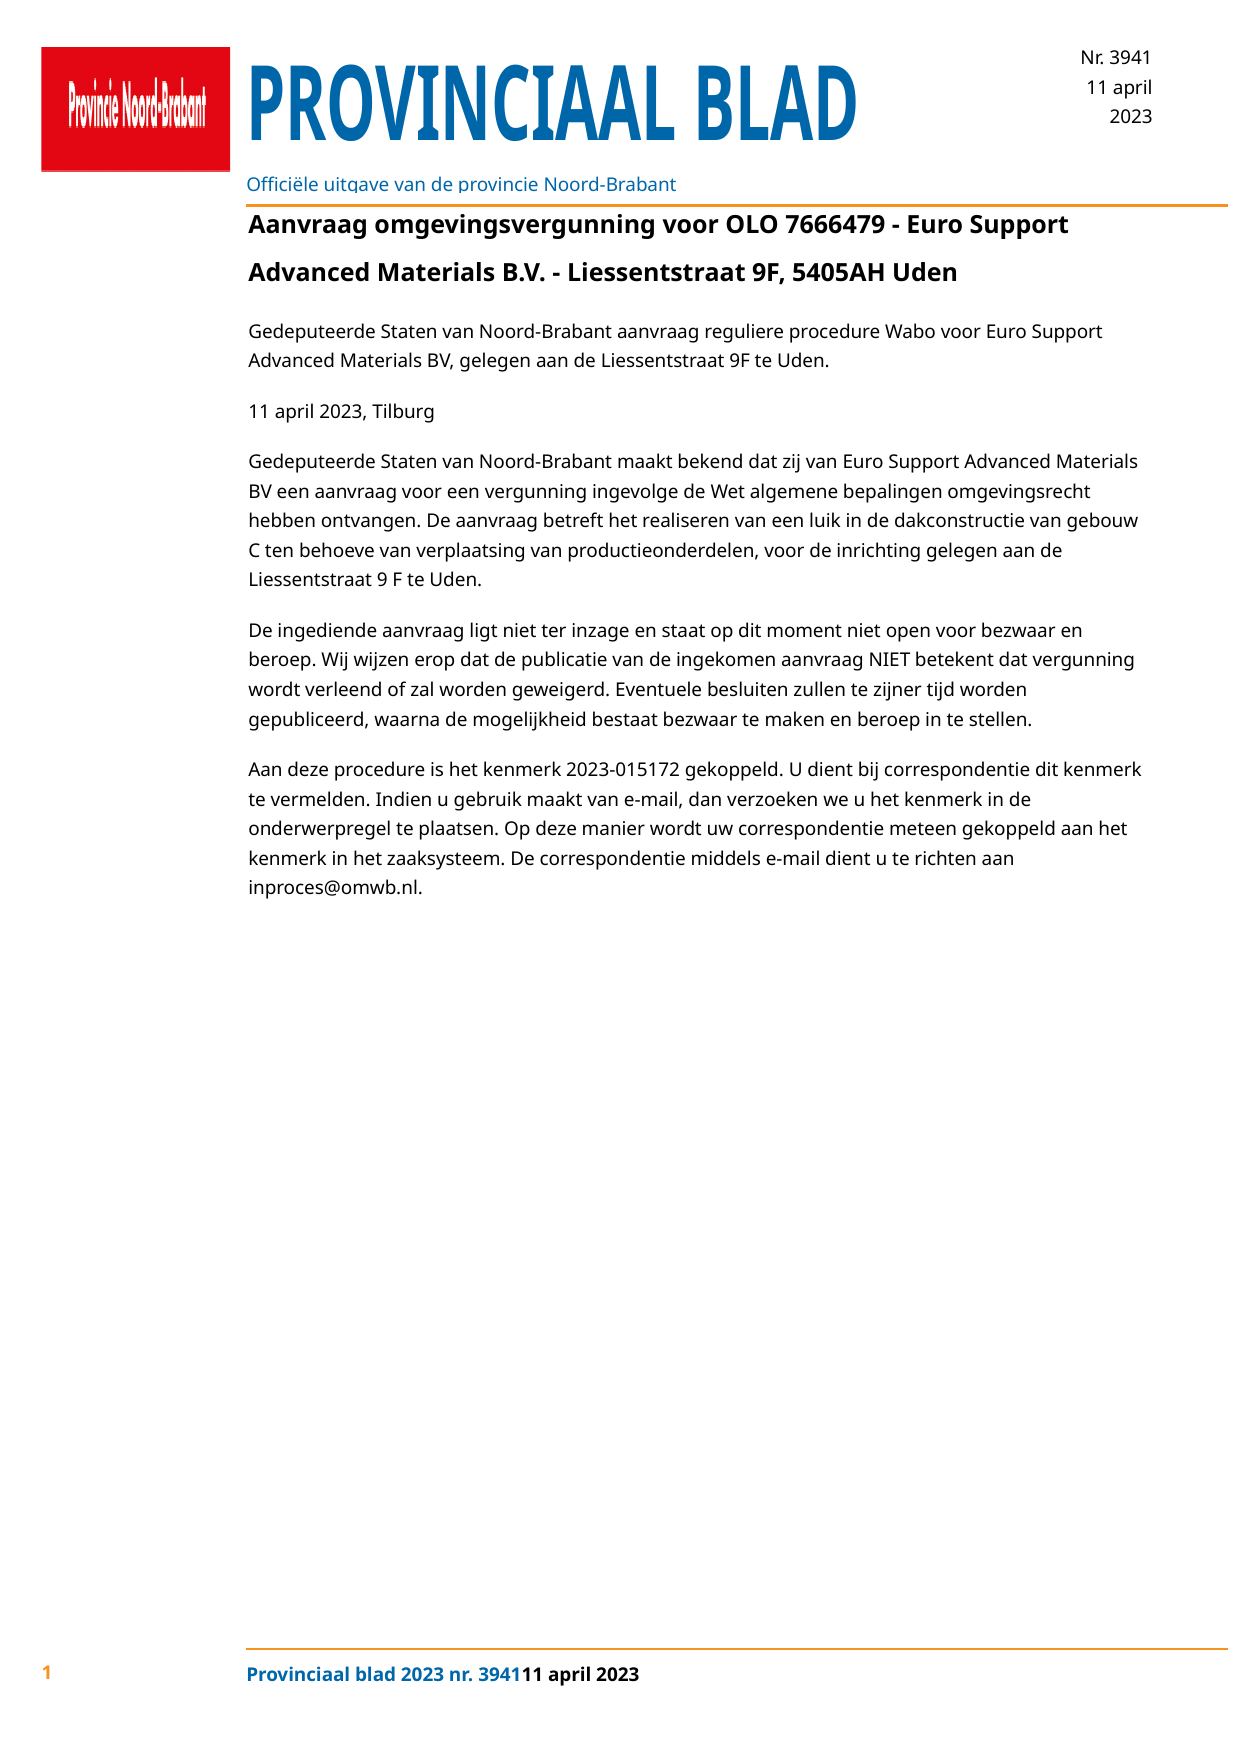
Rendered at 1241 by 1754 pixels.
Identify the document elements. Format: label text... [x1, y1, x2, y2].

text 11 april 2023, Tilburg [248, 398, 1152, 424]
text Gedeputeerde Staten van Noord-Brabant maakt bekend dat zij van Euro Support Advanced Materials BV een aanvraag voor een vergunning ingevolge de Wet algemene bepalingen omgevingsrecht hebben ontvangen. De aanvraag betreft het realiseren van een luik in de dakconstructie van gebouw C ten behoeve van verplaatsing van productieonderdelen, voor de inrichting gelegen aan de Liessentstraat 9 F te Uden. [248, 448, 1152, 592]
text De ingediende aanvraag ligt niet ter inzage en staat op dit moment niet open voor bezwaar en beroep. Wij wijzen erop dat de publicatie van de ingekomen aanvraag NIET betekent dat vergunning wordt verleend of zal worden geweigerd. Eventuele besluiten zullen te zijner tijd worden gepubliceerd, waarna de mogelijkheid bestaat bezwaar te maken en beroep in te stellen. [248, 617, 1152, 732]
text Aanvraag omgevingsvergunning voor OLO 7666479 - Euro Support Advanced Materials B.V. - Liessentstraat 9F, 5405AH Uden [248, 207, 1152, 288]
text Gedeputeerde Staten van Noord-Brabant aanvraag reguliere procedure Wabo voor Euro Support Advanced Materials BV, gelegen aan de Liessentstraat 9F te Uden. [248, 318, 1152, 373]
picture [41, 47, 231, 172]
text Aan deze procedure is het kenmerk 2023-015172 gekoppeld. U dient bij correspondentie dit kenmerk te vermelden. Indien u gebruik maakt van e-mail, dan verzoeken we u het kenmerk in de onderwerpregel te plaatsen. Op deze manier wordt uw correspondentie meteen gekoppeld aan het kenmerk in het zaaksysteem. De correspondentie middels e-mail dient u te richten aan inproces@omwb.nl. [248, 756, 1152, 900]
